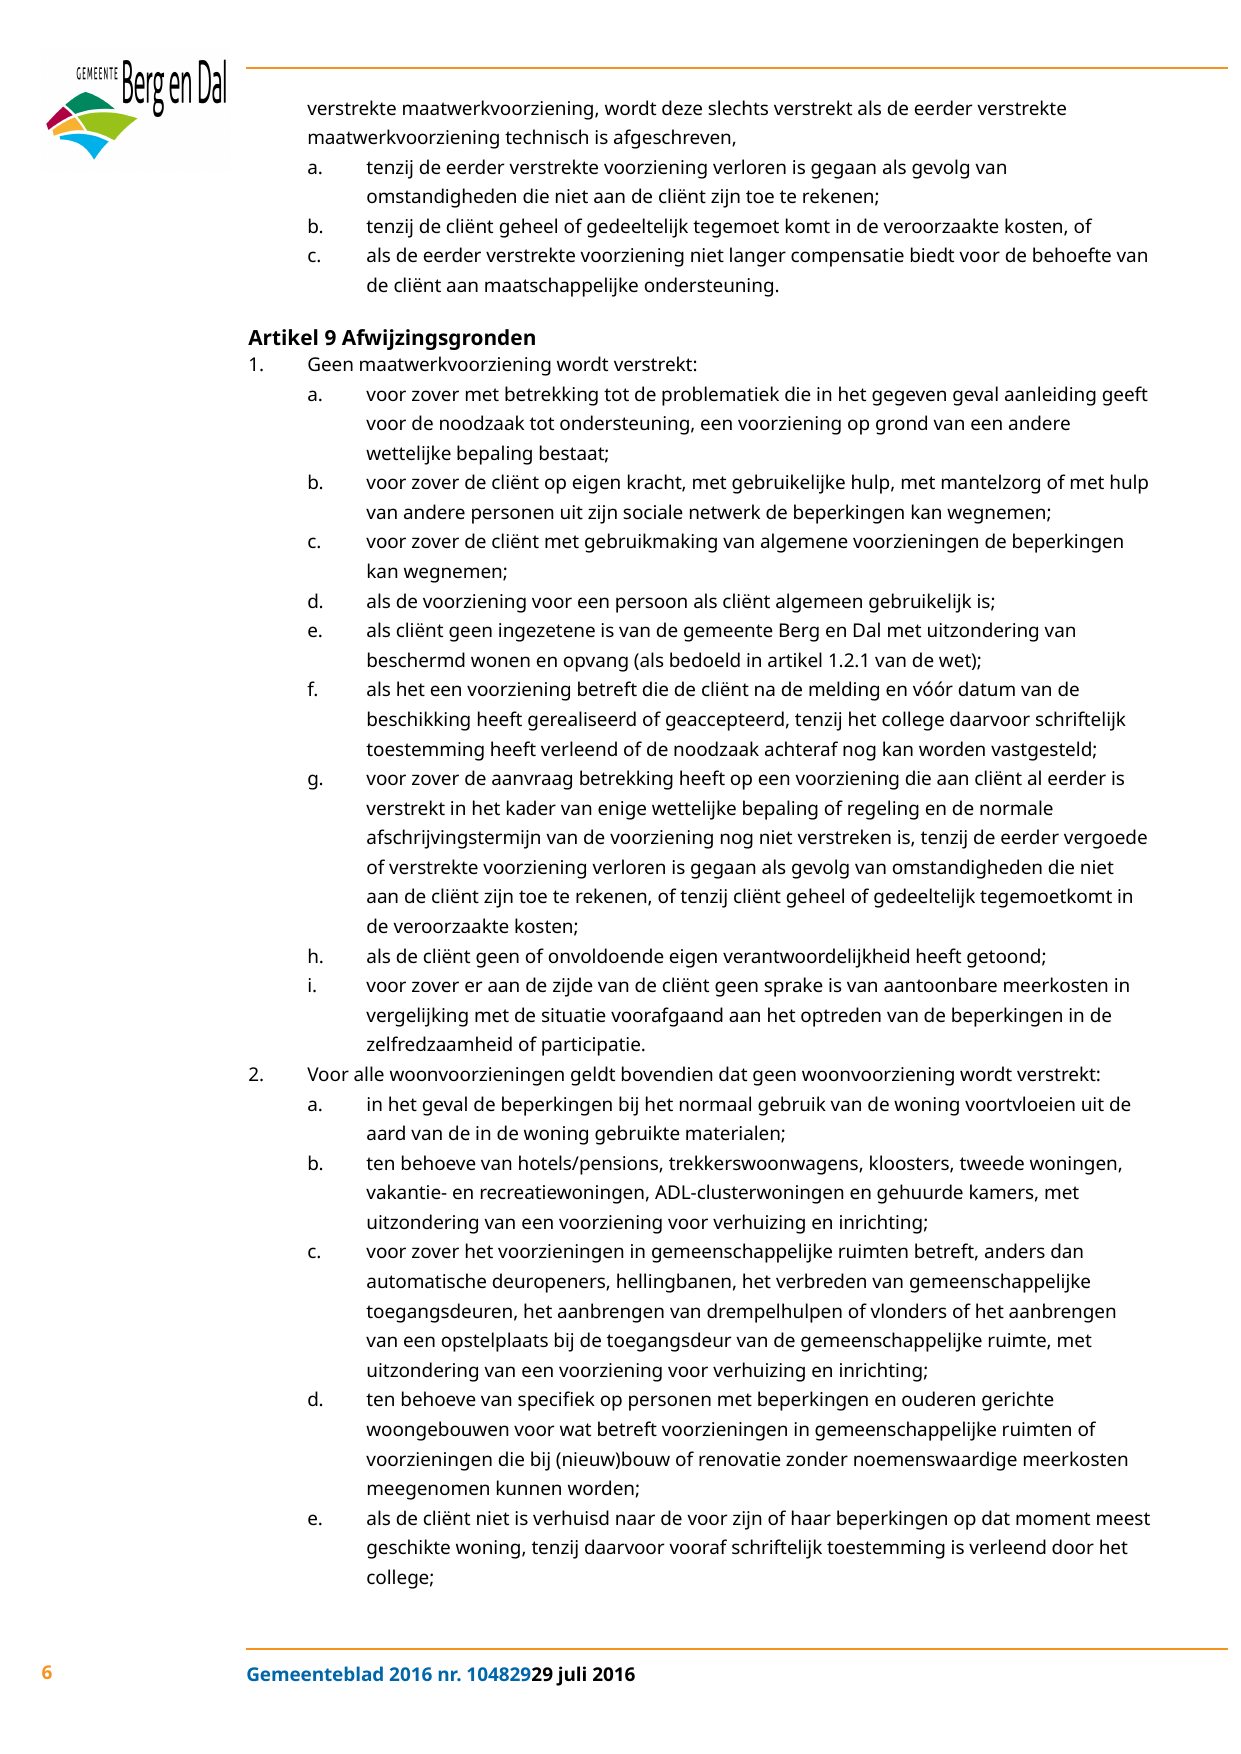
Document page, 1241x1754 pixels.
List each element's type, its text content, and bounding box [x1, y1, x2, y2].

list verstrekte maatwerkvoorziening, wordt deze slechts verstrekt als de eerder verstrekte maatwerkvoorziening technisch is afgeschreven, [248, 95, 1152, 150]
list als het een voorziening betreft die de cliënt na de melding en vóór datum van de beschikking heeft gerealiseerd of geaccepteerd, tenzij het college daarvoor schriftelijk toestemming heeft verleend of de noodzaak achteraf nog kan worden vastgesteld; [307, 677, 1152, 761]
list voor zover met betrekking tot de problematiek die in het gegeven geval aanleiding geeft voor de noodzaak tot ondersteuning, een voorziening op grond van een andere wettelijke bepaling bestaat; [307, 381, 1152, 466]
list ten behoeve van specifiek op personen met beperkingen en ouderen gerichte woongebouwen voor wat betreft voorzieningen in gemeenschappelijke ruimten of voorzieningen die bij (nieuw)bouw of renovatie zonder noemenswaardige meerkosten meegenomen kunnen worden; [307, 1387, 1152, 1501]
list Geen maatwerkvoorziening wordt verstrekt: [248, 351, 1152, 377]
list als de cliënt geen of onvoldoende eigen verantwoordelijkheid heeft getoond; [307, 943, 1152, 968]
list in het geval de beperkingen bij het normaal gebruik van de woning voortvloeien uit de aard van de in de woning gebruikte materialen; [307, 1091, 1152, 1146]
list als de voorziening voor een persoon als cliënt algemeen gebruikelijk is; [307, 588, 1152, 613]
list tenzij de eerder verstrekte voorziening verloren is gegaan als gevolg van omstandigheden die niet aan de cliënt zijn toe te rekenen; [307, 154, 1152, 209]
list voor zover de aanvraag betrekking heeft op een voorziening die aan cliënt al eerder is verstrekt in het kader van enige wettelijke bepaling of regeling en de normale afschrijvingstermijn van de voorziening nog niet verstreken is, tenzij de eerder vergoede of verstrekte voorziening verloren is gegaan als gevolg van omstandigheden die niet aan de cliënt zijn toe te rekenen, of tenzij cliënt geheel of gedeeltelijk tegemoetkomt in de veroorzaakte kosten; [307, 765, 1152, 939]
list als de eerder verstrekte voorziening niet langer compensatie biedt voor de behoefte van de cliënt aan maatschappelijke ondersteuning. [307, 243, 1152, 298]
list als cliënt geen ingezetene is van de gemeente Berg en Dal met uitzondering van beschermd wonen en opvang (als bedoeld in artikel 1.2.1 van de wet); [307, 617, 1152, 673]
list tenzij de cliënt geheel of gedeeltelijk tegemoet komt in de veroorzaakte kosten, of [307, 213, 1152, 239]
list Voor alle woonvoorzieningen geldt bovendien dat geen woonvoorziening wordt verstrekt: [248, 1061, 1152, 1087]
text Artikel 9 Afwijzingsgronden [248, 323, 1152, 351]
picture [41, 47, 231, 172]
list voor zover er aan de zijde van de cliënt geen sprake is van aantoonbare meerkosten in vergelijking met de situatie voorafgaand aan het optreden van de beperkingen in de zelfredzaamheid of participatie. [307, 972, 1152, 1057]
list voor zover het voorzieningen in gemeenschappelijke ruimten betreft, anders dan automatische deuropeners, hellingbanen, het verbreden van gemeenschappelijke toegangsdeuren, het aanbrengen van drempelhulpen of vlonders of het aanbrengen van een opstelplaats bij de toegangsdeur van de gemeenschappelijke ruimte, met uitzondering van een voorziening voor verhuizing en inrichting; [307, 1239, 1152, 1383]
list als de cliënt niet is verhuisd naar de voor zijn of haar beperkingen op dat moment meest geschikte woning, tenzij daarvoor vooraf schriftelijk toestemming is verleend door het college; [307, 1505, 1152, 1590]
list ten behoeve van hotels/pensions, trekkerswoonwagens, kloosters, tweede woningen, vakantie‐ en recreatiewoningen, ADL‐clusterwoningen en gehuurde kamers, met uitzondering van een voorziening voor verhuizing en inrichting; [307, 1150, 1152, 1235]
list voor zover de cliënt op eigen kracht, met gebruikelijke hulp, met mantelzorg of met hulp van andere personen uit zijn sociale netwerk de beperkingen kan wegnemen; [307, 469, 1152, 525]
list voor zover de cliënt met gebruikmaking van algemene voorzieningen de beperkingen kan wegnemen; [307, 529, 1152, 584]
